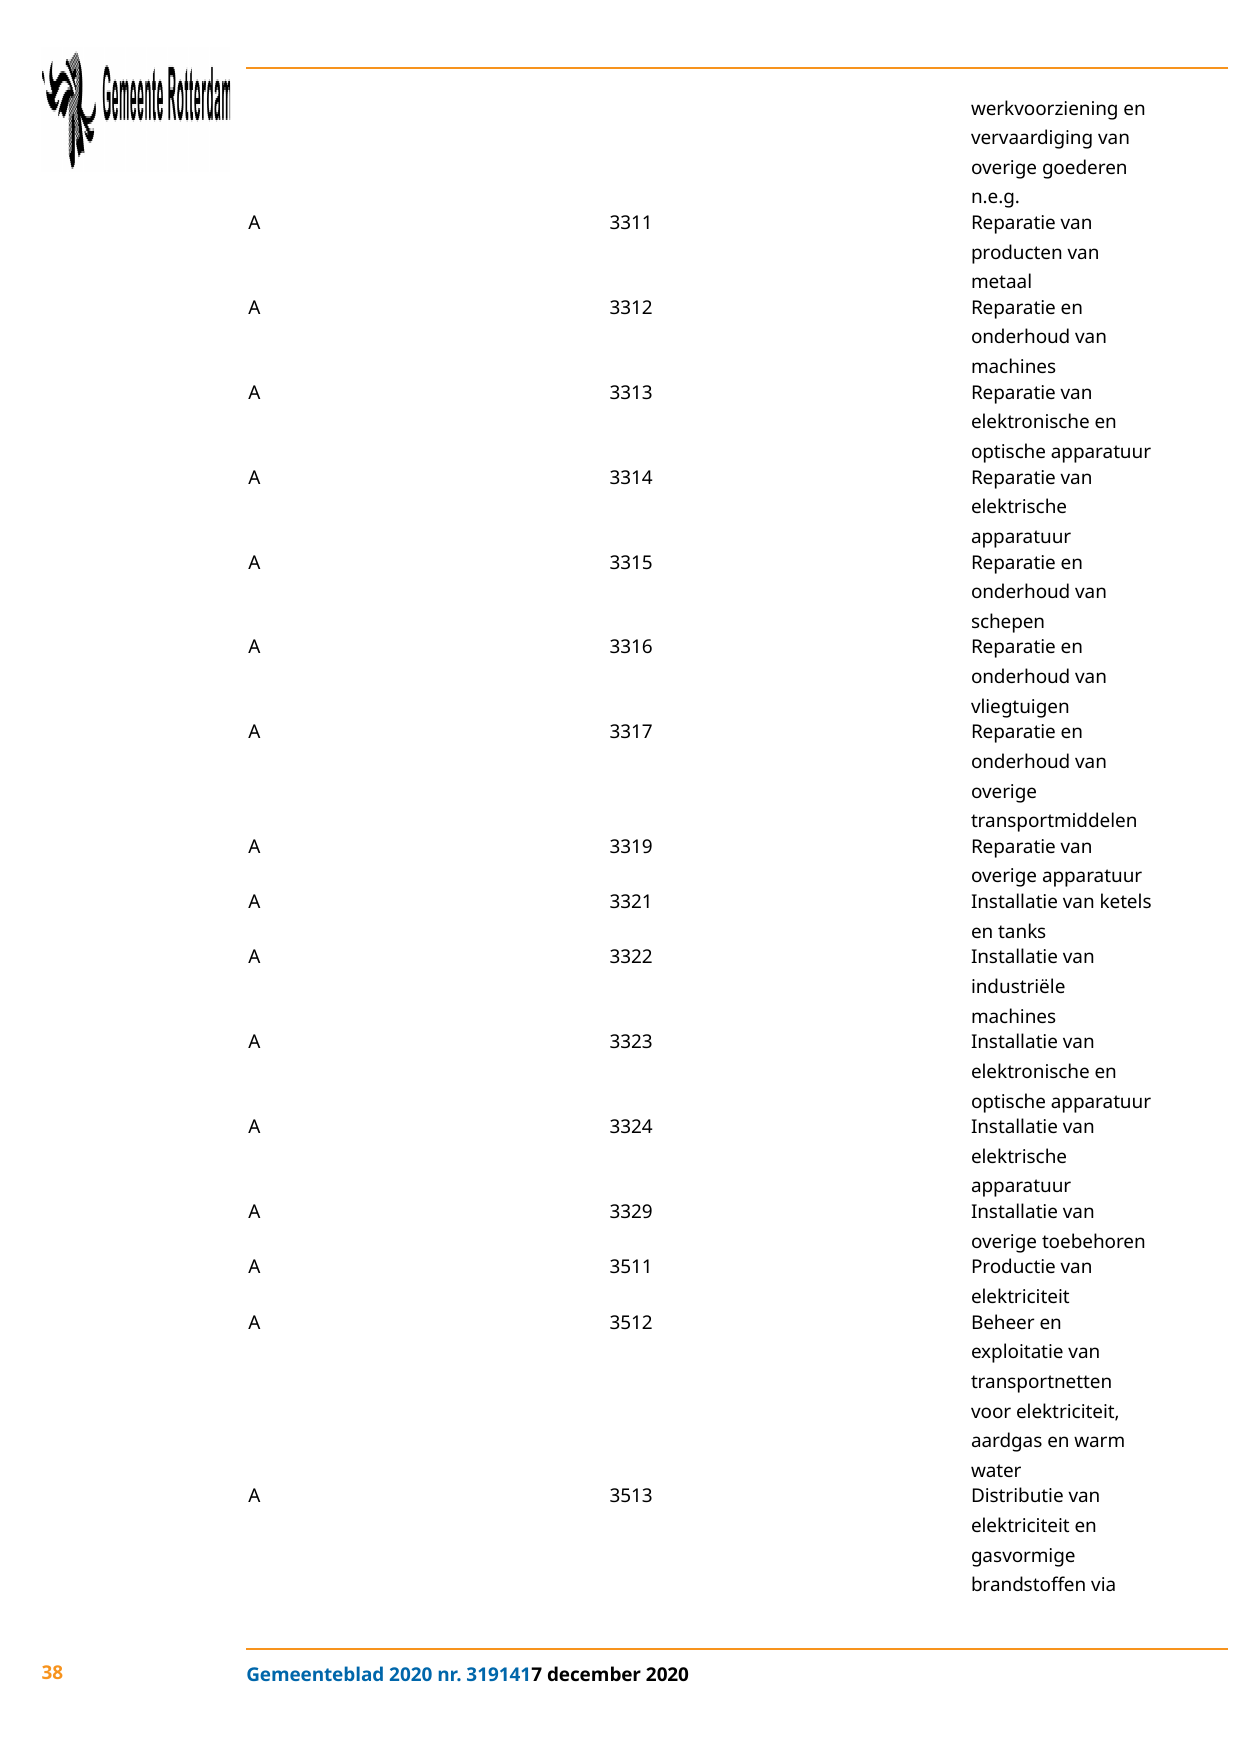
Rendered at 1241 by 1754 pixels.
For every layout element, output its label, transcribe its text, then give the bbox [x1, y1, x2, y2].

table_cell werkvoorziening en vervaardiging van overige goederen n.e.g. [971, 95, 1152, 209]
table_cell [609, 95, 971, 209]
table_cell Reparatie en onderhoud van schepen [971, 549, 1152, 634]
table_cell 3316 [609, 634, 971, 719]
table_cell A [248, 1254, 609, 1309]
table_cell A [248, 634, 609, 719]
table_cell 3319 [609, 833, 971, 888]
table_cell A [248, 889, 609, 944]
table_cell 3322 [609, 944, 971, 1029]
table_cell 3314 [609, 464, 971, 549]
table_cell 3311 [609, 209, 971, 294]
table_cell 3315 [609, 549, 971, 634]
table_cell Beheer en exploitatie van transportnetten voor elektriciteit, aardgas en warm water [971, 1309, 1152, 1483]
table_cell A [248, 209, 609, 294]
table_cell Distributie van elektriciteit en gasvormige brandstoffen via [971, 1483, 1152, 1597]
table_cell A [248, 294, 609, 379]
table_cell [248, 95, 609, 209]
table_cell 3511 [609, 1254, 971, 1309]
table_cell Reparatie van producten van metaal [971, 209, 1152, 294]
table_cell Installatie van overige toebehoren [971, 1199, 1152, 1254]
table_cell 3321 [609, 889, 971, 944]
picture [41, 47, 231, 172]
table_cell Installatie van elektronische en optische apparatuur [971, 1029, 1152, 1113]
table_cell A [248, 1309, 609, 1483]
table_cell 3324 [609, 1114, 971, 1198]
table_cell A [248, 549, 609, 634]
table_cell 3329 [609, 1199, 971, 1254]
table_cell A [248, 719, 609, 833]
table_cell Installatie van elektrische apparatuur [971, 1114, 1152, 1198]
table_cell A [248, 1114, 609, 1198]
table_cell A [248, 944, 609, 1029]
table_cell Reparatie van elektronische en optische apparatuur [971, 379, 1152, 464]
table_cell 3323 [609, 1029, 971, 1113]
table_cell Reparatie en onderhoud van machines [971, 294, 1152, 379]
table_cell Reparatie van overige apparatuur [971, 833, 1152, 888]
table_cell A [248, 1199, 609, 1254]
table_cell A [248, 1483, 609, 1597]
table_cell A [248, 1029, 609, 1113]
table_cell 3317 [609, 719, 971, 833]
table_cell Installatie van ketels en tanks [971, 889, 1152, 944]
table_cell Reparatie en onderhoud van vliegtuigen [971, 634, 1152, 719]
table_cell 3513 [609, 1483, 971, 1597]
table_cell 3313 [609, 379, 971, 464]
table_cell Reparatie van elektrische apparatuur [971, 464, 1152, 549]
table_cell Reparatie en onderhoud van overige transportmiddelen [971, 719, 1152, 833]
table_cell Installatie van industriële machines [971, 944, 1152, 1029]
table_cell A [248, 464, 609, 549]
table_cell Productie van elektriciteit [971, 1254, 1152, 1309]
table_cell A [248, 379, 609, 464]
table_cell 3512 [609, 1309, 971, 1483]
table_cell A [248, 833, 609, 888]
table_cell 3312 [609, 294, 971, 379]
